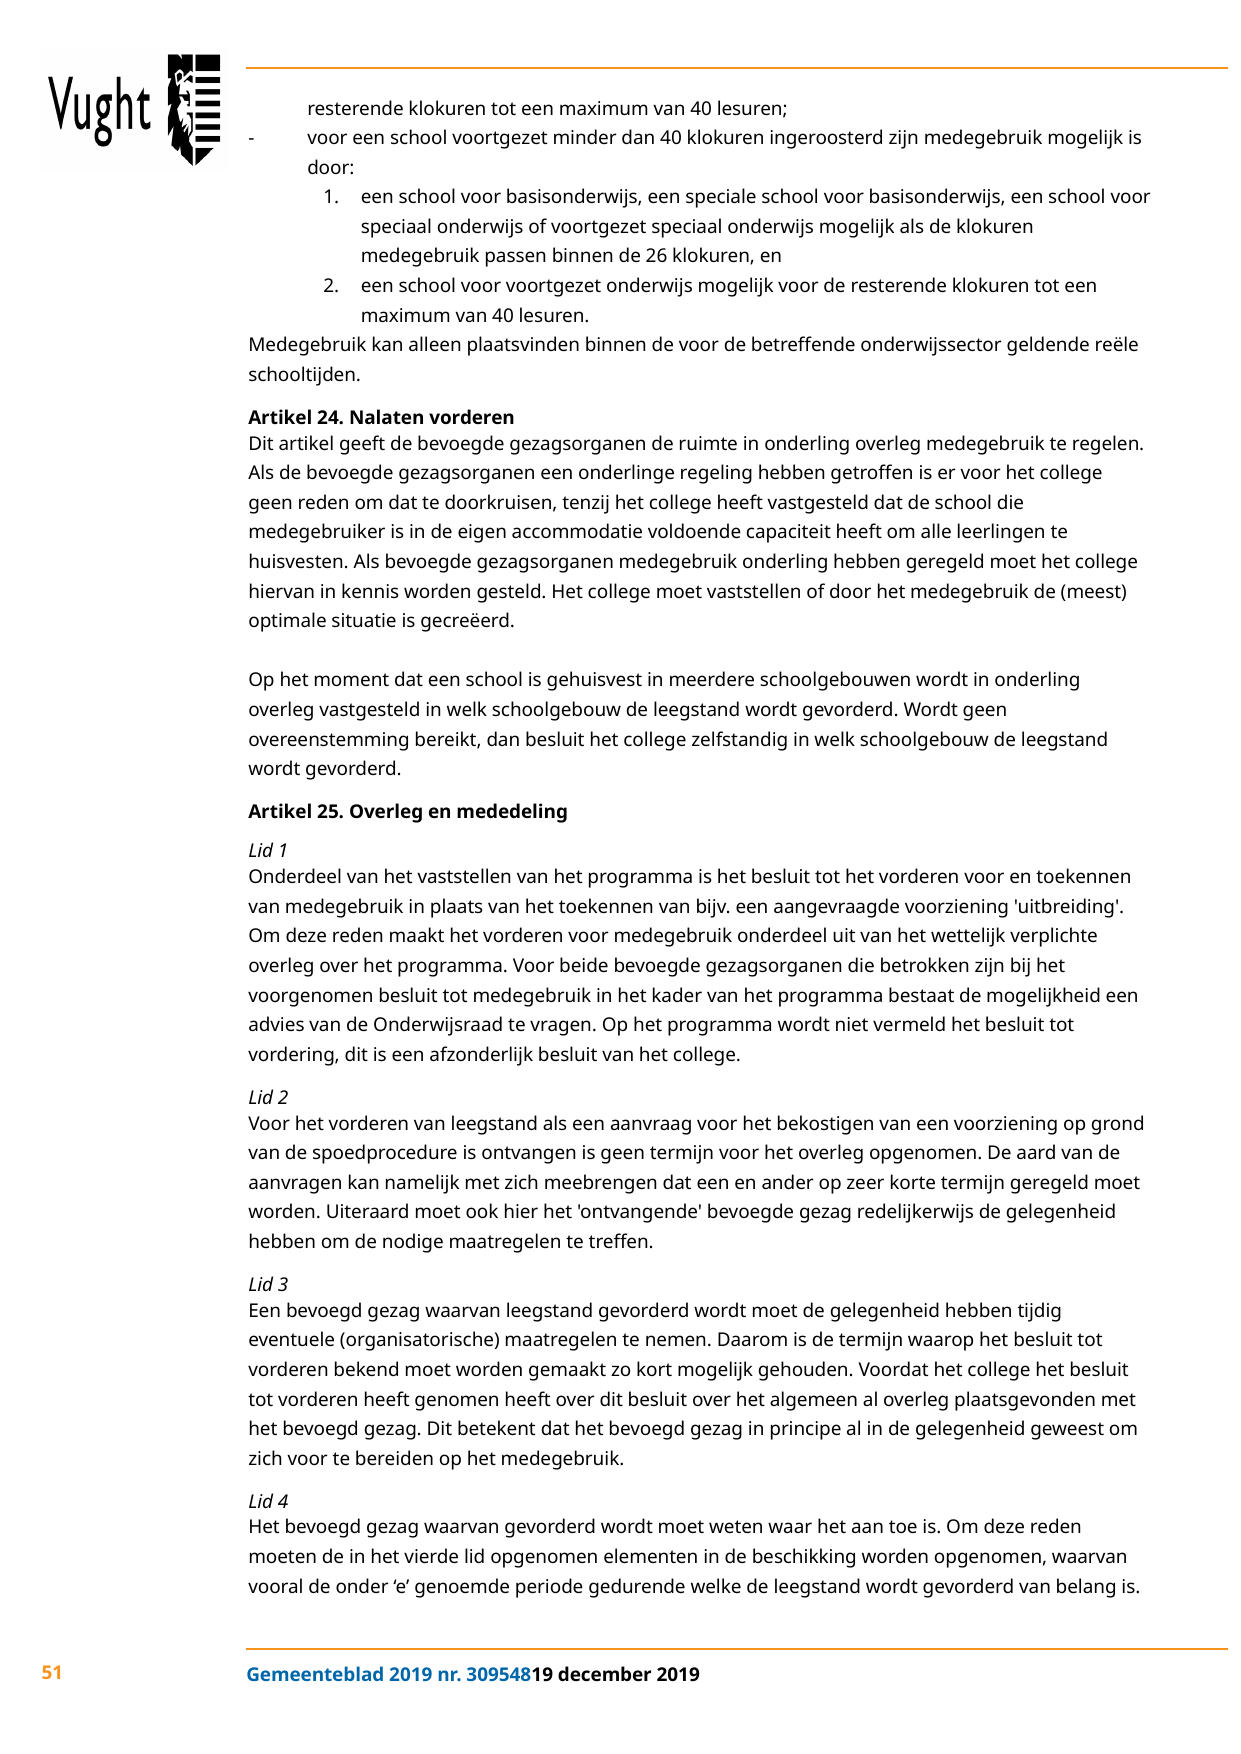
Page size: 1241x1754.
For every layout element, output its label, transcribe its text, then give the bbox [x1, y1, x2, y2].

text Artikel 24. Nalaten vorderen [248, 404, 1152, 430]
list een school voor basisonderwijs, een speciale school voor basisonderwijs, een school voor speciaal onderwijs of voortgezet speciaal onderwijs mogelijk als de klokuren medegebruik passen binnen de 26 klokuren, en [323, 183, 1152, 268]
text Voor het vorderen van leegstand als een aanvraag voor het bekostigen van een voorziening op grond van de spoedprocedure is ontvangen is geen termijn voor het overleg opgenomen. De aard van de aanvragen kan namelijk met zich meebrengen dat een en ander op zeer korte termijn geregeld moet worden. Uiteraard moet ook hier het 'ontvangende' bevoegde gezag redelijkerwijs de gelegenheid hebben om de nodige maatregelen te treffen. [248, 1110, 1152, 1254]
text Lid 2 [248, 1084, 1152, 1110]
picture [41, 47, 231, 172]
text Lid 4 [248, 1488, 1152, 1514]
list resterende klokuren tot een maximum van 40 lesuren; [248, 95, 1152, 121]
text Lid 3 [248, 1271, 1152, 1297]
text Het bevoegd gezag waarvan gevorderd wordt moet weten waar het aan toe is. Om deze reden moeten de in het vierde lid opgenomen elementen in de beschikking worden opgenomen, waarvan vooral de onder ‘e’ genoemde periode gedurende welke de leegstand wordt gevorderd van belang is. [248, 1514, 1152, 1599]
text Lid 1 [248, 838, 1152, 863]
text Dit artikel geeft de bevoegde gezagsorganen de ruimte in onderling overleg medegebruik te regelen. Als de bevoegde gezagsorganen een onderlinge regeling hebben getroffen is er voor het college geen reden om dat te doorkruisen, tenzij het college heeft vastgesteld dat de school die medegebruiker is in de eigen accommodatie voldoende capaciteit heeft om alle leerlingen te huisvesten. Als bevoegde gezagsorganen medegebruik onderling hebben geregeld moet het college hiervan in kennis worden gesteld. Het college moet vaststellen of door het medegebruik de (meest) optimale situatie is gecreëerd. [248, 430, 1152, 633]
list voor een school voortgezet minder dan 40 klokuren ingeroosterd zijn medegebruik mogelijk is door: [248, 124, 1152, 180]
text Artikel 25. Overleg en mededeling [248, 798, 1152, 824]
text Op het moment dat een school is gehuisvest in meerdere schoolgebouwen wordt in onderling overleg vastgesteld in welk schoolgebouw de leegstand wordt gevorderd. Wordt geen overeenstemming bereikt, dan besluit het college zelfstandig in welk schoolgebouw de leegstand wordt gevorderd. [248, 667, 1152, 781]
text Medegebruik kan alleen plaatsvinden binnen de voor de betreffende onderwijssector geldende reële schooltijden. [248, 331, 1152, 387]
list een school voor voortgezet onderwijs mogelijk voor de resterende klokuren tot een maximum van 40 lesuren. [323, 272, 1152, 328]
text Onderdeel van het vaststellen van het programma is het besluit tot het vorderen voor en toekennen van medegebruik in plaats van het toekennen van bijv. een aangevraagde voorziening 'uitbreiding'. Om deze reden maakt het vorderen voor medegebruik onderdeel uit van het wettelijk verplichte overleg over het programma. Voor beide bevoegde gezagsorganen die betrokken zijn bij het voorgenomen besluit tot medegebruik in het kader van het programma bestaat de mogelijkheid een advies van de Onderwijsraad te vragen. Op het programma wordt niet vermeld het besluit tot vordering, dit is een afzonderlijk besluit van het college. [248, 863, 1152, 1067]
text Een bevoegd gezag waarvan leegstand gevorderd wordt moet de gelegenheid hebben tijdig eventuele (organisatorische) maatregelen te nemen. Daarom is de termijn waarop het besluit tot vorderen bekend moet worden gemaakt zo kort mogelijk gehouden. Voordat het college het besluit tot vorderen heeft genomen heeft over dit besluit over het algemeen al overleg plaatsgevonden met het bevoegd gezag. Dit betekent dat het bevoegd gezag in principe al in de gelegenheid geweest om zich voor te bereiden op het medegebruik. [248, 1297, 1152, 1471]
